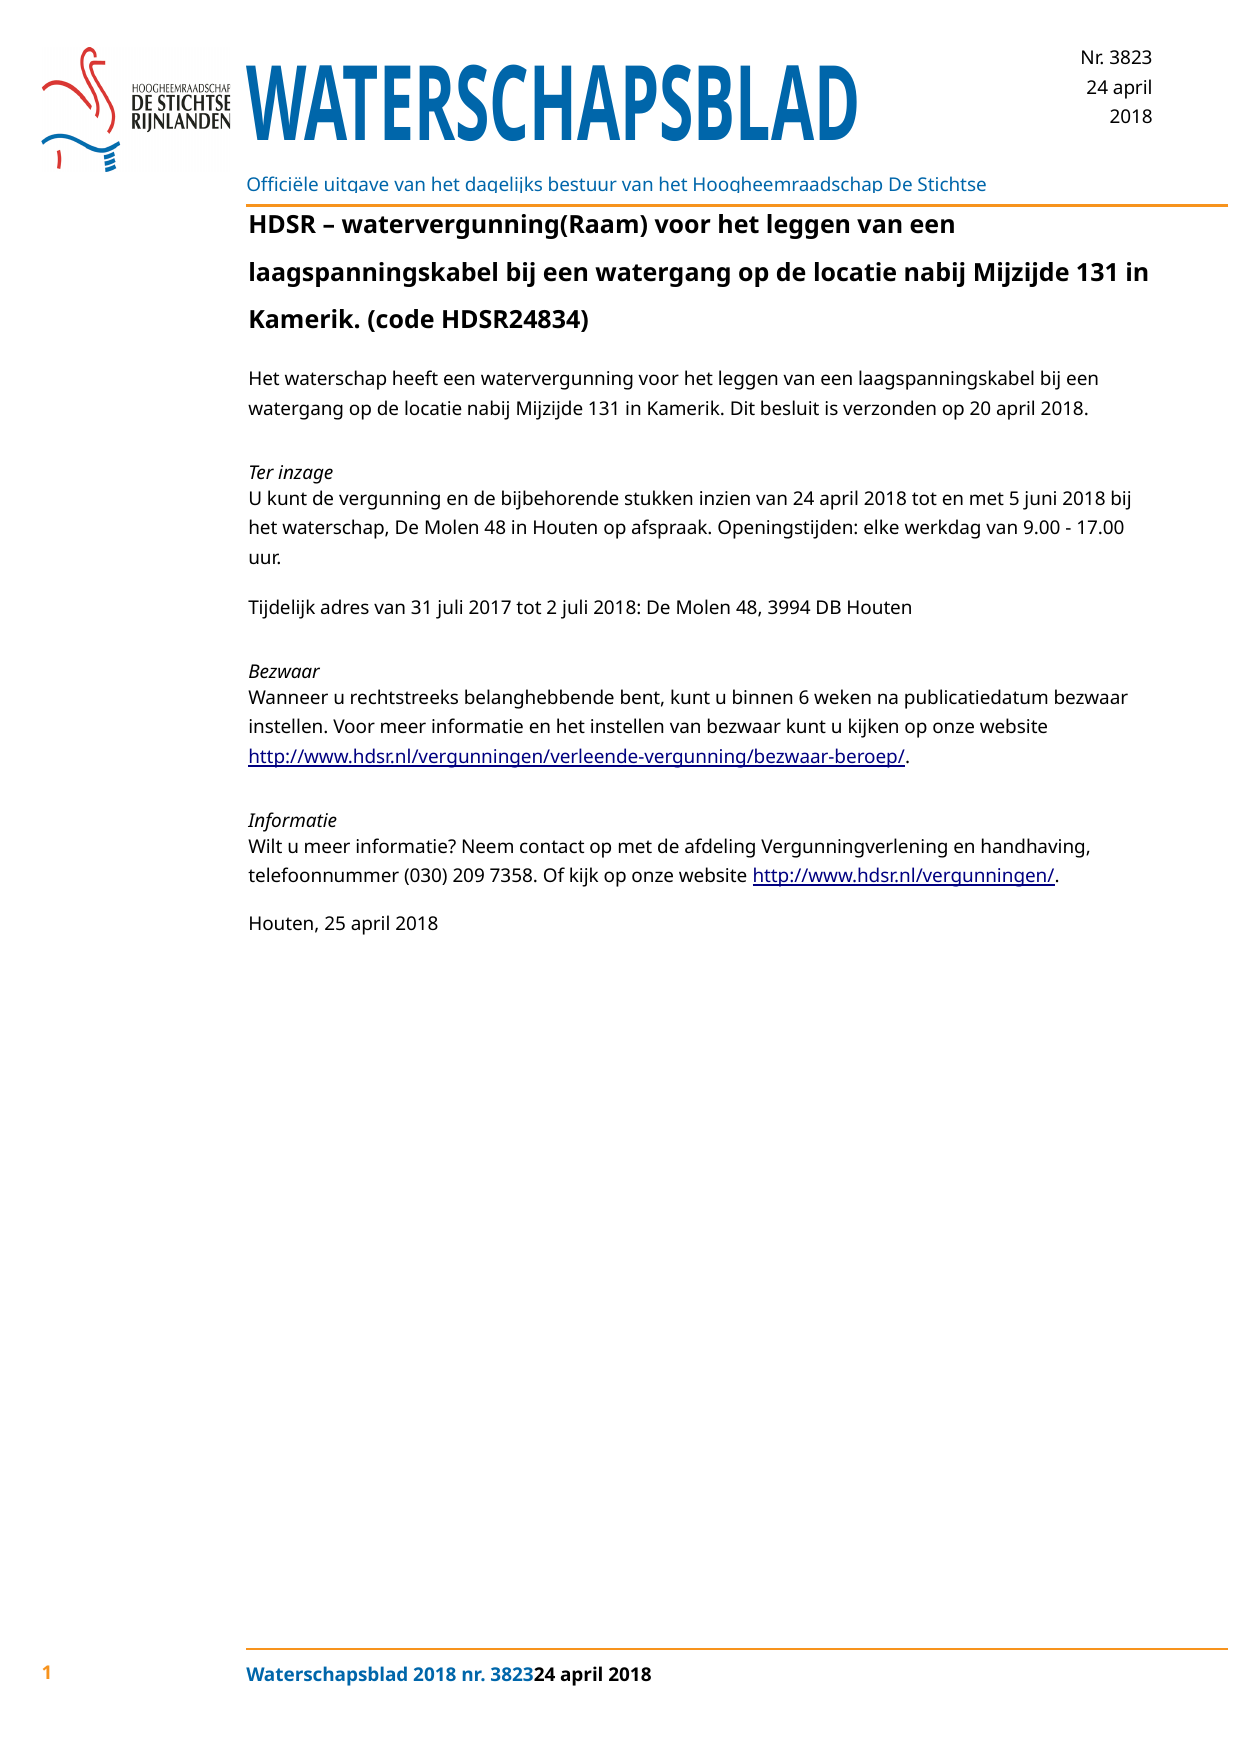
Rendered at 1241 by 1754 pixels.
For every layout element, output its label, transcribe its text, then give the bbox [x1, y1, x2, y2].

text Bezwaar [248, 658, 1152, 684]
text HDSR – watervergunning(Raam) voor het leggen van een laagspanningskabel bij een watergang op de locatie nabij Mijzijde 131 in Kamerik. (code HDSR24834) [248, 207, 1152, 336]
text Het waterschap heeft een watervergunning voor het leggen van een laagspanningskabel bij een watergang op de locatie nabij Mijzijde 131 in Kamerik. Dit besluit is verzonden op 20 april 2018. [248, 366, 1152, 421]
text Wilt u meer informatie? Neem contact op met de afdeling Vergunningverlening en handhaving, telefoonnummer (030) 209 7358. Of kijk op onze website http://www.hdsr.nl/vergunningen/. [248, 833, 1152, 888]
text Wanneer u rechtstreeks belanghebbende bent, kunt u binnen 6 weken na publicatiedatum bezwaar instellen. Voor meer informatie en het instellen van bezwaar kunt u kijken op onze website http://www.hdsr.nl/vergunningen/verleende-vergunning/bezwaar-beroep/. [248, 684, 1152, 769]
picture [41, 47, 231, 172]
text Tijdelijk adres van 31 juli 2017 tot 2 juli 2018: De Molen 48, 3994 DB Houten [248, 594, 1152, 620]
text Houten, 25 april 2018 [248, 910, 1152, 936]
text Ter inzage [248, 459, 1152, 485]
text U kunt de vergunning en de bijbehorende stukken inzien van 24 april 2018 tot en met 5 juni 2018 bij het waterschap, De Molen 48 in Houten op afspraak. Openingstijden: elke werkdag van 9.00 - 17.00 uur. [248, 485, 1152, 570]
text Informatie [248, 807, 1152, 833]
